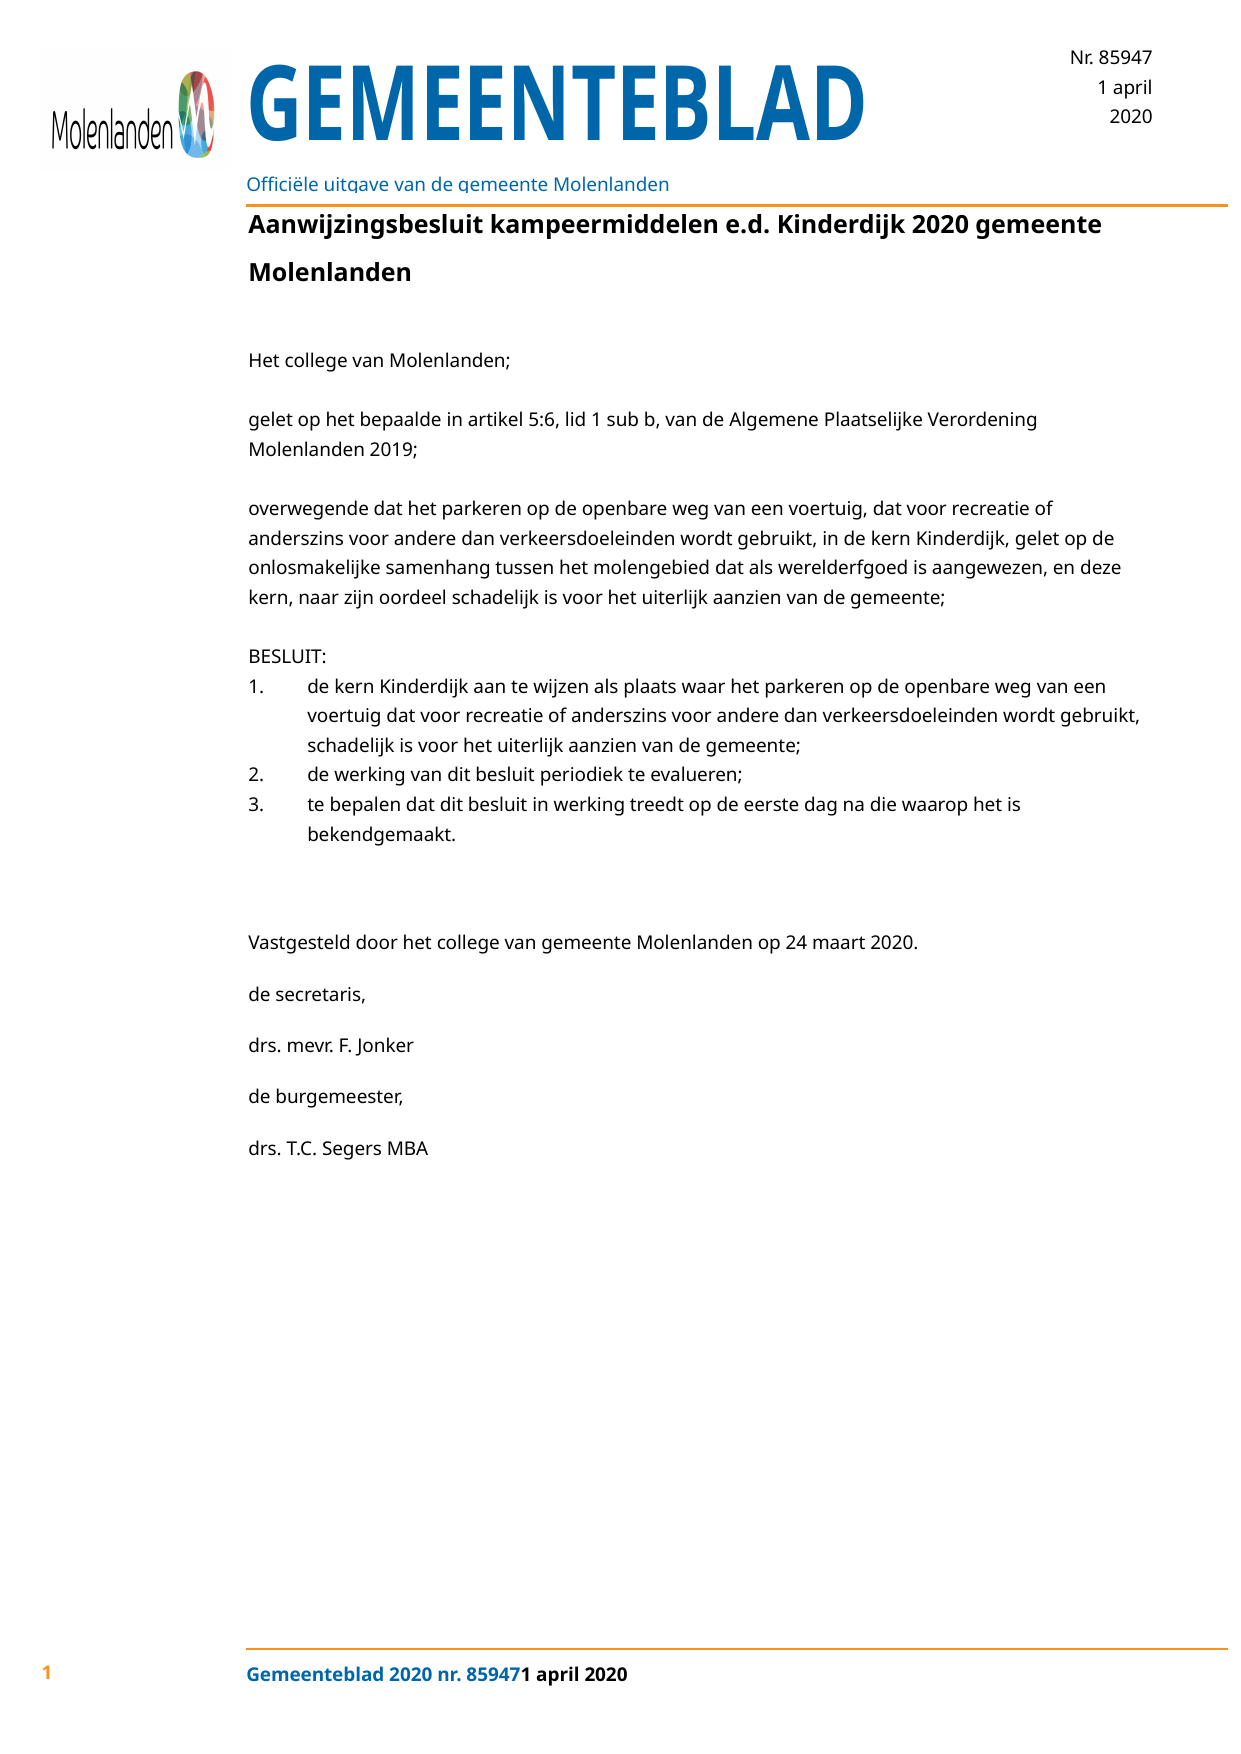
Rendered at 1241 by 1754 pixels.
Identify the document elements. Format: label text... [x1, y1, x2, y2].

text Vastgesteld door het college van gemeente Molenlanden op 24 maart 2020. [248, 929, 1152, 955]
text drs. T.C. Segers MBA [248, 1135, 1152, 1161]
list te bepalen dat dit besluit in werking treedt op de eerste dag na die waarop het is bekendgemaakt. [248, 791, 1152, 847]
picture [41, 47, 231, 172]
list de kern Kinderdijk aan te wijzen als plaats waar het parkeren op de openbare weg van een voertuig dat voor recreatie of anderszins voor andere dan verkeersdoeleinden wordt gebruikt, schadelijk is voor het uiterlijk aanzien van de gemeente; [248, 673, 1152, 758]
text Het college van Molenlanden; [248, 347, 1152, 373]
text BESLUIT: [248, 643, 1152, 669]
text drs. mevr. F. Jonker [248, 1032, 1152, 1058]
text gelet op het bepaalde in artikel 5:6, lid 1 sub b, van de Algemene Plaatselijke Verordening Molenlanden 2019; [248, 407, 1152, 462]
list de werking van dit besluit periodiek te evalueren; [248, 762, 1152, 787]
text Aanwijzingsbesluit kampeermiddelen e.d. Kinderdijk 2020 gemeente Molenlanden [248, 207, 1152, 288]
text de secretaris, [248, 981, 1152, 1006]
text de burgemeester, [248, 1084, 1152, 1109]
text overwegende dat het parkeren op de openbare weg van een voertuig, dat voor recreatie of anderszins voor andere dan verkeersdoeleinden wordt gebruikt, in de kern Kinderdijk, gelet op de onlosmakelijke samenhang tussen het molengebied dat als werelderfgoed is aangewezen, en deze kern, naar zijn oordeel schadelijk is voor het uiterlijk aanzien van de gemeente; [248, 495, 1152, 610]
